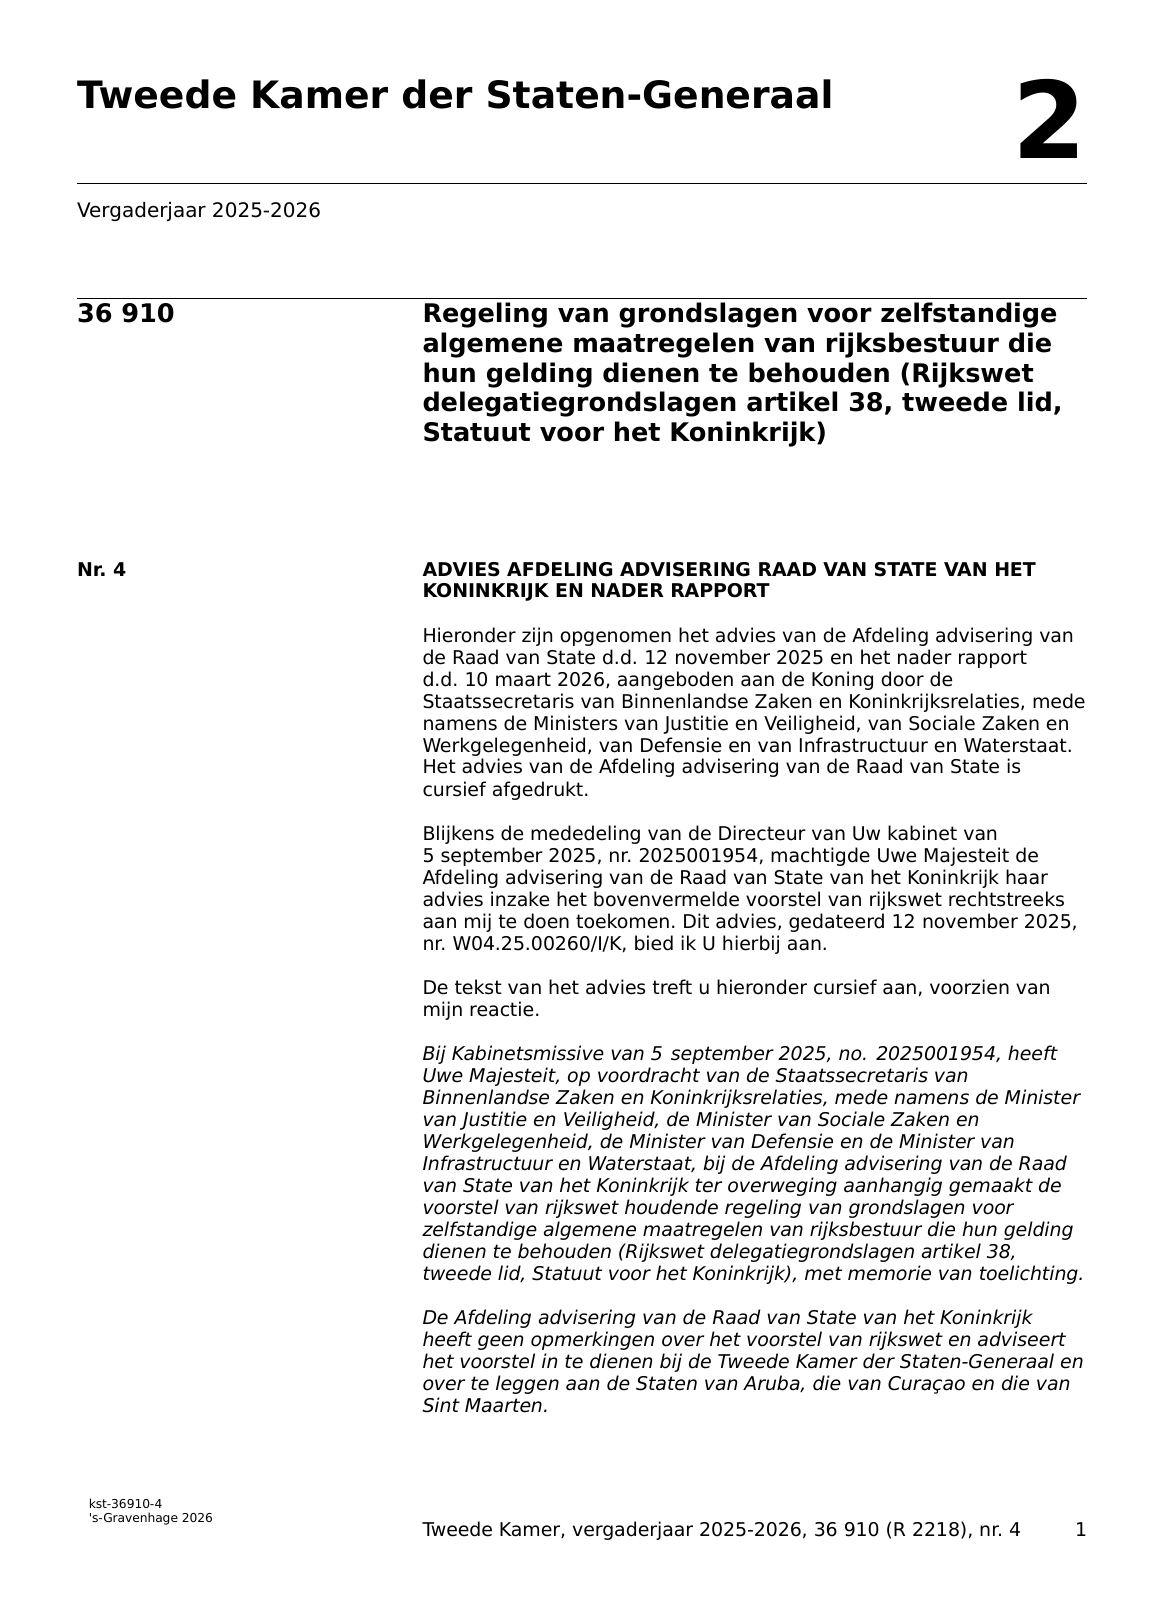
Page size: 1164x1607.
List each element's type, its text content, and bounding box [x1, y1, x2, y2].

text Bij Kabinetsmissive van 5 september 2025, no. 2025001954, heeft Uwe Majesteit, op voordracht van de Staatssecretaris van Binnenlandse Zaken en Koninkrijksrelaties, mede namens de Minister van Justitie en Veiligheid, de Minister van Sociale Zaken en Werkgelegenheid, de Minister van Defensie en de Minister van Infrastructuur en Waterstaat, bij de Afdeling advisering van de Raad van State van het Koninkrijk ter overweging aanhangig gemaakt de voorstel van rijkswet houdende regeling van grondslagen voor zelfstandige algemene maatregelen van rijksbestuur die hun gelding dienen te behouden (Rijkswet delegatiegrondslagen artikel 38, tweede lid, Statuut voor het Koninkrijk), met memorie van toelichting. [422, 1043, 1087, 1284]
text De tekst van het advies treft u hieronder cursief aan, voorzien van mijn reactie. [422, 977, 1087, 1021]
subtitle Nr. 4 ADVIES AFDELING ADVISERING RAAD VAN STATE VAN HET KONINKRIJK EN NADER RAPPORT [77, 558, 1087, 602]
table_cell Vergaderjaar 2025-2026 [77, 184, 1087, 298]
table_header 2 [886, 59, 1087, 183]
text Blijkens de mededeling van de Directeur van Uw kabinet van 5 september 2025, nr. 2025001954, machtigde Uwe Majesteit de Afdeling advisering van de Raad van State van het Koninkrijk haar advies inzake het bovenvermelde voorstel van rijkswet rechtstreeks aan mij te doen toekomen. Dit advies, gedateerd 12 november 2025, nr. W04.25.00260/I/K, bied ik U hierbij aan. [422, 823, 1087, 954]
text kst-36910-4 [88, 1497, 323, 1511]
text De Afdeling advisering van de Raad van State van het Koninkrijk heeft geen opmerkingen over het voorstel van rijkswet en adviseert het voorstel in te dienen bij de Tweede Kamer der Staten-Generaal en over te leggen aan de Staten van Aruba, die van Curaçao en die van Sint Maarten. [422, 1307, 1087, 1417]
subtitle 36 910 Regeling van grondslagen voor zelfstandige algemene maatregelen van rijksbestuur die hun gelding dienen te behouden (Rijkswet delegatiegrondslagen artikel 38, tweede lid, Statuut voor het Koninkrijk) [77, 299, 1087, 447]
text 's-Gravenhage 2026 [88, 1511, 323, 1525]
text Hieronder zijn opgenomen het advies van de Afdeling advisering van de Raad van State d.d. 12 november 2025 en het nader rapport d.d. 10 maart 2026, aangeboden aan de Koning door de Staatssecretaris van Binnenlandse Zaken en Koninkrijksrelaties, mede namens de Ministers van Justitie en Veiligheid, van Sociale Zaken en Werkgelegenheid, van Defensie en van Infrastructuur en Waterstaat. Het advies van de Afdeling advisering van de Raad van State is cursief afgedrukt. [422, 624, 1087, 800]
table_header Tweede Kamer der Staten-Generaal [77, 59, 886, 183]
